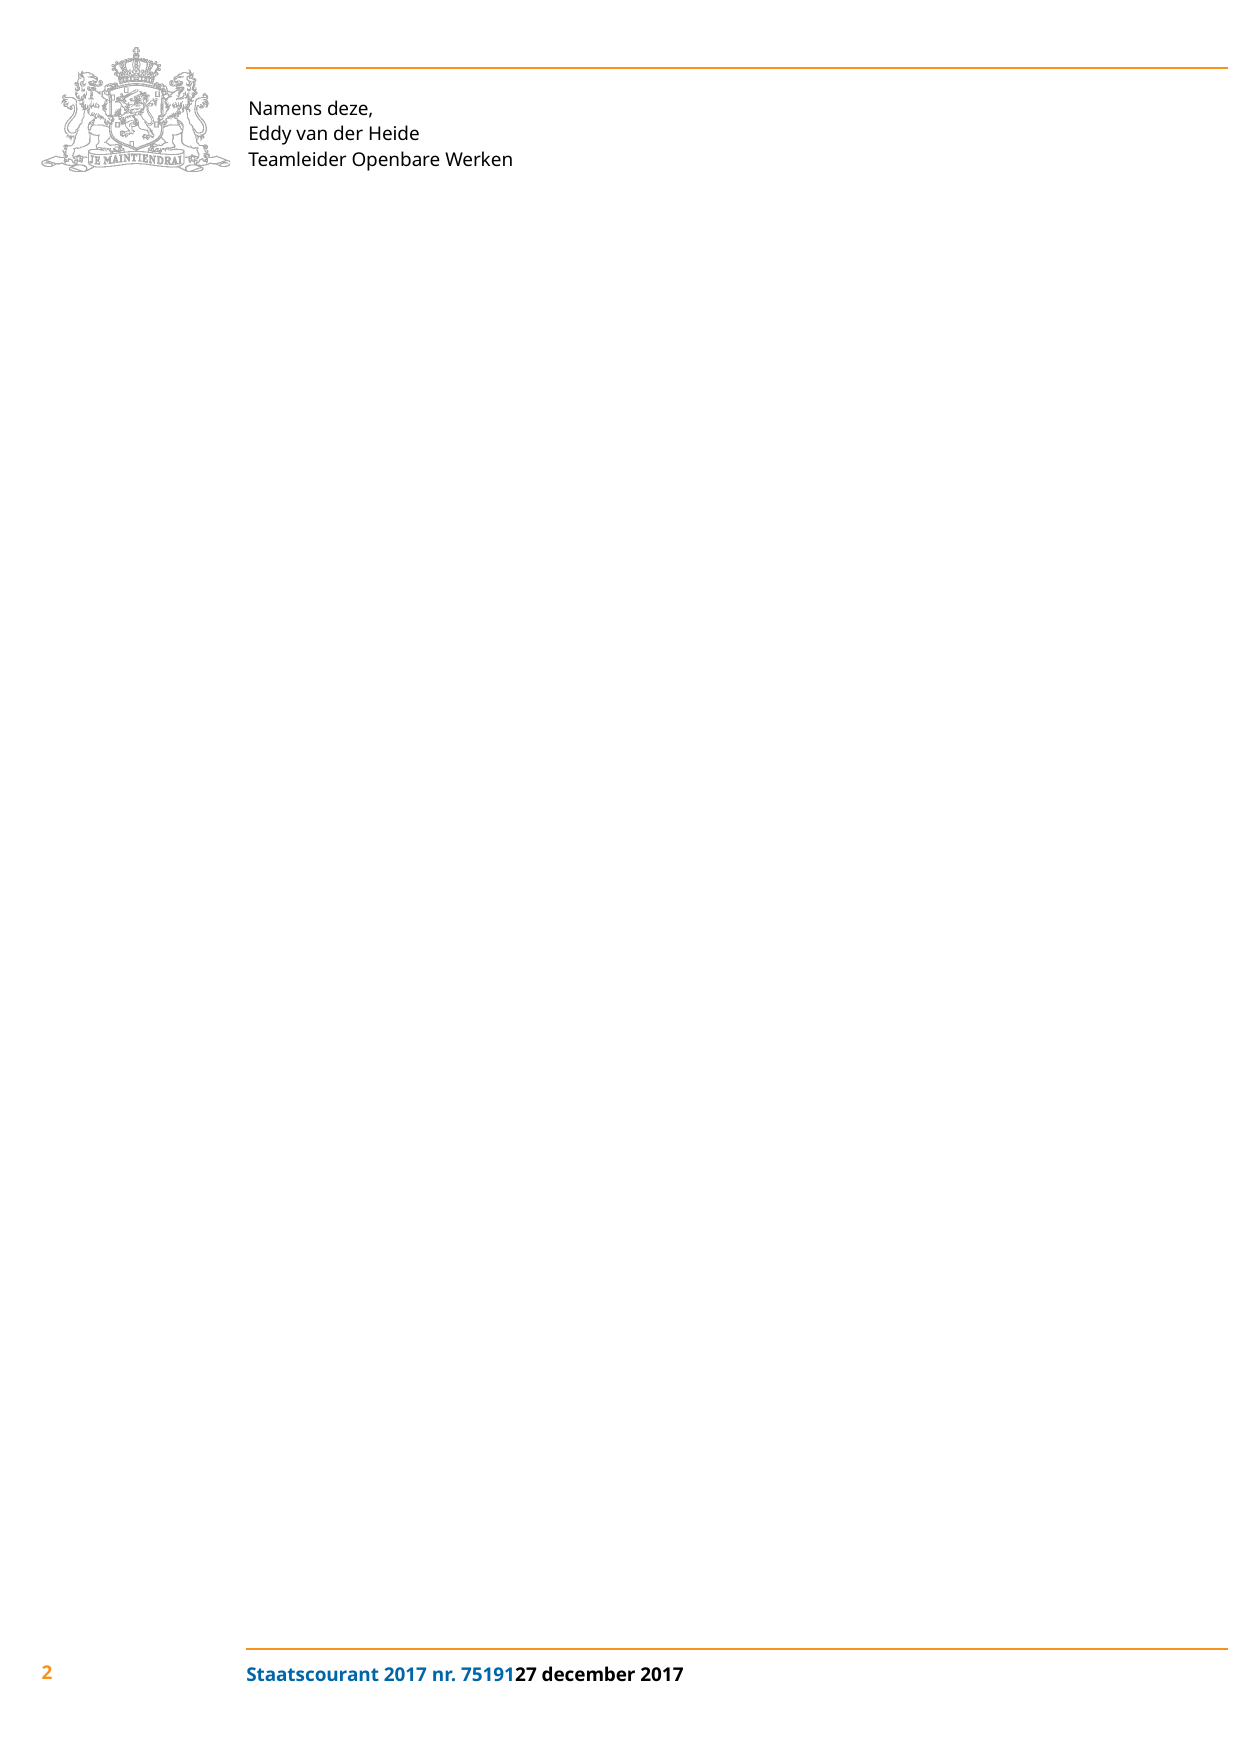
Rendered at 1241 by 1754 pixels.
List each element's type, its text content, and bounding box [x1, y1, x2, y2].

picture [41, 47, 231, 172]
text Teamleider Openbare Werken [248, 146, 1152, 172]
text Namens deze, [248, 95, 1152, 121]
text Eddy van der Heide [248, 121, 1152, 146]
